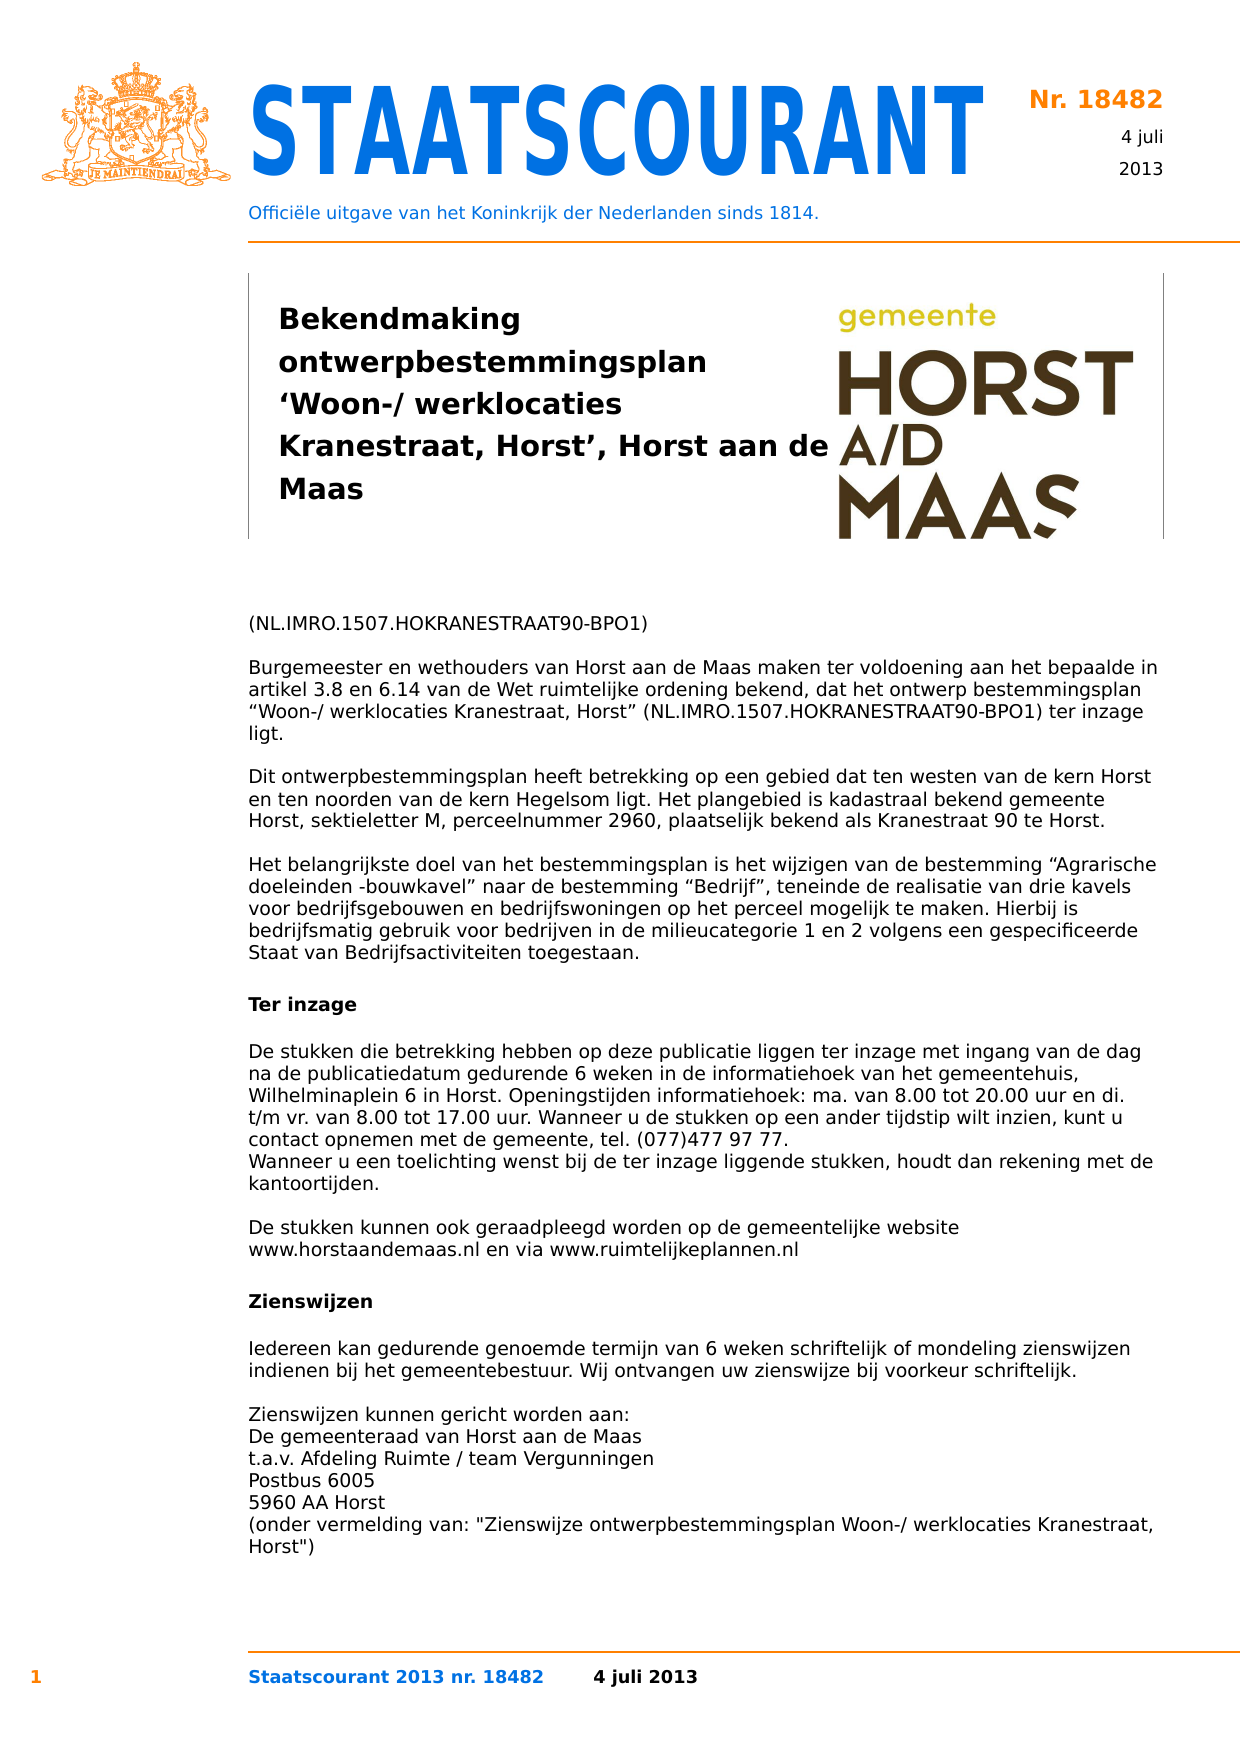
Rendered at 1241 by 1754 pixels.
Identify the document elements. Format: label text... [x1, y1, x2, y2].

table_header Nr. 18482 [998, 62, 1240, 121]
text De stukken kunnen ook geraadpleegd worden op de gemeentelijke website www.horstaandemaas.nl en via www.ruimtelijkeplannen.nl [248, 1217, 1163, 1261]
text Burgemeester en wethouders van Horst aan de Maas maken ter voldoening aan het bepaalde in artikel 3.8 en 6.14 van de Wet ruimtelijke ordening bekend, dat het ontwerp bestemmingsplan “Woon-/ werklocaties Kranestraat, Horst” (NL.IMRO.1507.HOKRANESTRAAT90-BPO1) ter inzage ligt. [248, 657, 1163, 744]
subtitle Bekendmaking ontwerpbestemmingsplan ‘Woon-/ werklocaties Kranestraat, Horst’, Horst aan de Maas [249, 273, 1163, 539]
table_cell 4 juli [998, 121, 1240, 153]
subtitle Ter inzage [248, 994, 1163, 1016]
picture [838, 302, 1134, 539]
text Postbus 6005 [248, 1469, 1163, 1492]
table_cell Officiële uitgave van het Koninkrijk der Nederlanden sinds 1814. [248, 203, 1240, 241]
text Dit ontwerpbestemmingsplan heeft betrekking op een gebied dat ten westen van de kern Horst en ten noorden van de kern Hegelsom ligt. Het plangebied is kadastraal bekend gemeente Horst, sektieletter M, perceelnummer 2960, plaatselijk bekend als Kranestraat 90 te Horst. [248, 766, 1163, 832]
text Iedereen kan gedurende genoemde termijn van 6 weken schriftelijk of mondeling zienswijzen indienen bij het gemeentebestuur. Wij ontvangen uw zienswijze bij voorkeur schriftelijk. [248, 1338, 1163, 1382]
text (NL.IMRO.1507.HOKRANESTRAAT90-BPO1) [248, 613, 1163, 635]
text t.a.v. Afdeling Ruimte / team Vergunningen [248, 1448, 1163, 1469]
text Zienswijzen kunnen gericht worden aan: [248, 1404, 1163, 1426]
text 5960 AA Horst [248, 1492, 1163, 1513]
text De gemeenteraad van Horst aan de Maas [248, 1426, 1163, 1448]
text Wanneer u een toelichting wenst bij de ter inzage liggende stukken, houdt dan rekening met de kantoortijden. [248, 1151, 1163, 1195]
subtitle Zienswijzen [248, 1291, 1163, 1313]
text Het belangrijkste doel van het bestemmingsplan is het wijzigen van de bestemming “Agrarische doeleinden -bouwkavel” naar de bestemming “Bedrijf”, teneinde de realisatie van drie kavels voor bedrijfsgebouwen en bedrijfswoningen op het perceel mogelijk te maken. Hierbij is bedrijfsmatig gebruik voor bedrijven in de milieucategorie 1 en 2 volgens een gespecificeerde Staat van Bedrijfsactiviteiten toegestaan. [248, 854, 1163, 964]
picture [41, 62, 231, 186]
table_header STAATSCOURANT [248, 62, 998, 203]
text (onder vermelding van: "Zienswijze ontwerpbestemmingsplan Woon-/ werklocaties Kranestraat, Horst") [248, 1513, 1163, 1557]
text De stukken die betrekking hebben op deze publicatie liggen ter inzage met ingang van de dag na de publicatiedatum gedurende 6 weken in de informatiehoek van het gemeentehuis, Wilhelminaplein 6 in Horst. Openingstijden informatiehoek: ma. van 8.00 tot 20.00 uur en di. t/m vr. van 8.00 tot 17.00 uur. Wanneer u de stukken op een ander tijdstip wilt inzien, kunt u contact opnemen met de gemeente, tel. (077)477 97 77. [248, 1041, 1163, 1151]
table_header [25, 62, 248, 241]
table_cell 2013 [998, 153, 1240, 203]
